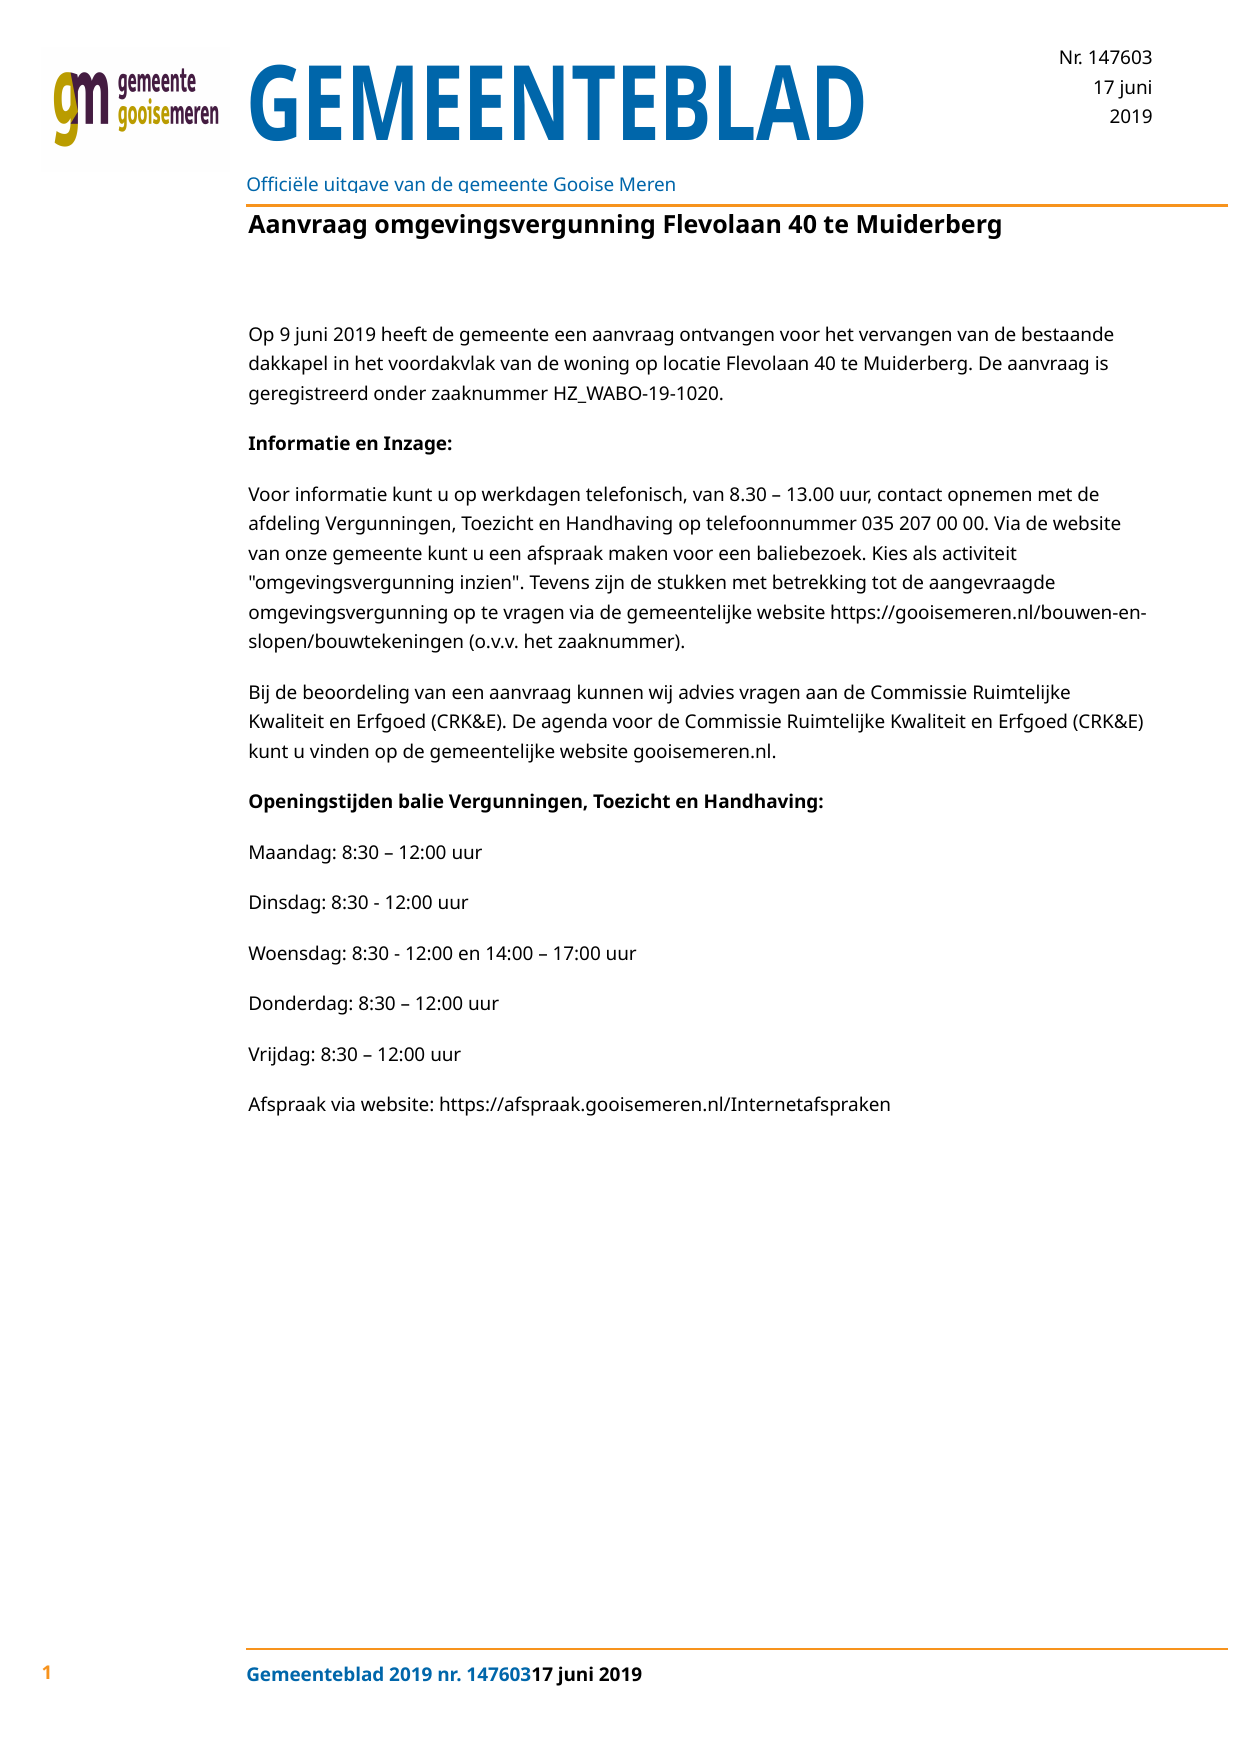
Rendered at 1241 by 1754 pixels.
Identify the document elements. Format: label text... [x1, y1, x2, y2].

text Afspraak via website: https://afspraak.gooisemeren.nl/Internetafspraken [248, 1091, 1152, 1117]
picture [41, 47, 231, 172]
text Openingstijden balie Vergunningen, Toezicht en Handhaving: [248, 789, 1152, 814]
text Dinsdag: 8:30 - 12:00 uur [248, 889, 1152, 915]
text Op 9 juni 2019 heeft de gemeente een aanvraag ontvangen voor het vervangen van de bestaande dakkapel in het voordakvlak van de woning op locatie Flevolaan 40 te Muiderberg. De aanvraag is geregistreerd onder zaaknummer HZ_WABO-19-1020. [248, 321, 1152, 406]
text Voor informatie kunt u op werkdagen telefonisch, van 8.30 – 13.00 uur, contact opnemen met de afdeling Vergunningen, Toezicht en Handhaving op telefoonnummer 035 207 00 00. Via de website van onze gemeente kunt u een afspraak maken voor een baliebezoek. Kies als activiteit "omgevingsvergunning inzien". Tevens zijn de stukken met betrekking tot de aangevraagde omgevingsvergunning op te vragen via de gemeentelijke website https://gooisemeren.nl/bouwen-en-slopen/bouwtekeningen (o.v.v. het zaaknummer). [248, 481, 1152, 654]
text Informatie en Inzage: [248, 430, 1152, 456]
text Bij de beoordeling van een aanvraag kunnen wij advies vragen aan de Commissie Ruimtelijke Kwaliteit en Erfgoed (CRK&E). De agenda voor de Commissie Ruimtelijke Kwaliteit en Erfgoed (CRK&E) kunt u vinden op de gemeentelijke website gooisemeren.nl. [248, 679, 1152, 764]
text Woensdag: 8:30 - 12:00 en 14:00 – 17:00 uur [248, 940, 1152, 966]
text Donderdag: 8:30 – 12:00 uur [248, 990, 1152, 1016]
text Vrijdag: 8:30 – 12:00 uur [248, 1041, 1152, 1066]
text Maandag: 8:30 – 12:00 uur [248, 839, 1152, 865]
text Aanvraag omgevingsvergunning Flevolaan 40 te Muiderberg [248, 207, 1152, 241]
